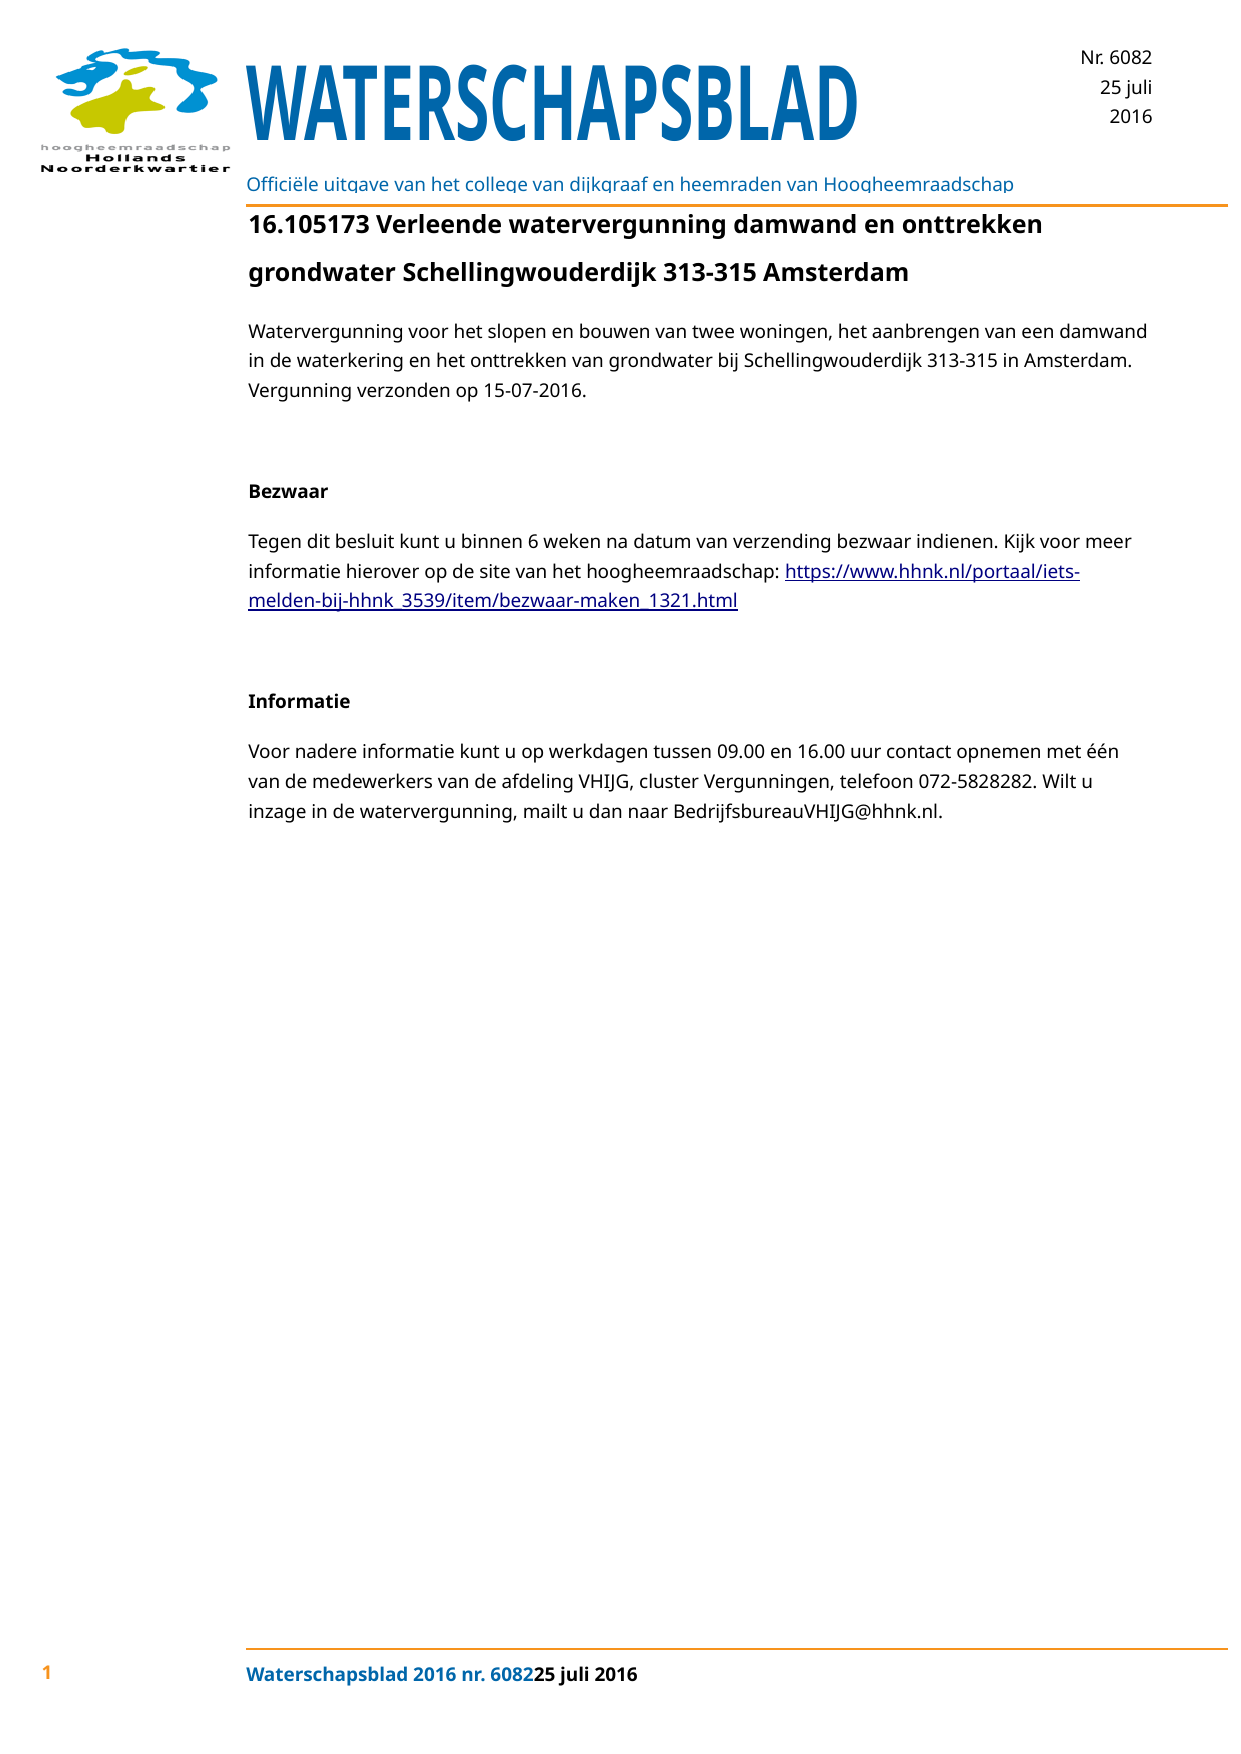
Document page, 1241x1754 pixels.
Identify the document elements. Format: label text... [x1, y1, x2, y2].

text Bezwaar [248, 478, 1152, 504]
text Watervergunning voor het slopen en bouwen van twee woningen, het aanbrengen van een damwand in de waterkering en het onttrekken van grondwater bij Schellingwouderdijk 313-315 in Amsterdam. Vergunning verzonden op 15-07-2016. [248, 318, 1152, 403]
text Informatie [248, 688, 1152, 714]
text Tegen dit besluit kunt u binnen 6 weken na datum van verzending bezwaar indienen. Kijk voor meer informatie hierover op de site van het hoogheemraadschap: https://www.hhnk.nl/portaal/iets-melden-bij-hhnk_3539/item/bezwaar-maken_1321.html [248, 528, 1152, 613]
text Voor nadere informatie kunt u op werkdagen tussen 09.00 en 16.00 uur contact opnemen met één van de medewerkers van de afdeling VHIJG, cluster Vergunningen, telefoon 072-5828282. Wilt u inzage in de watervergunning, mailt u dan naar BedrijfsbureauVHIJG@hhnk.nl. [248, 739, 1152, 824]
picture [41, 47, 231, 172]
text 16.105173 Verleende watervergunning damwand en onttrekken grondwater Schellingwouderdijk 313-315 Amsterdam [248, 207, 1152, 288]
